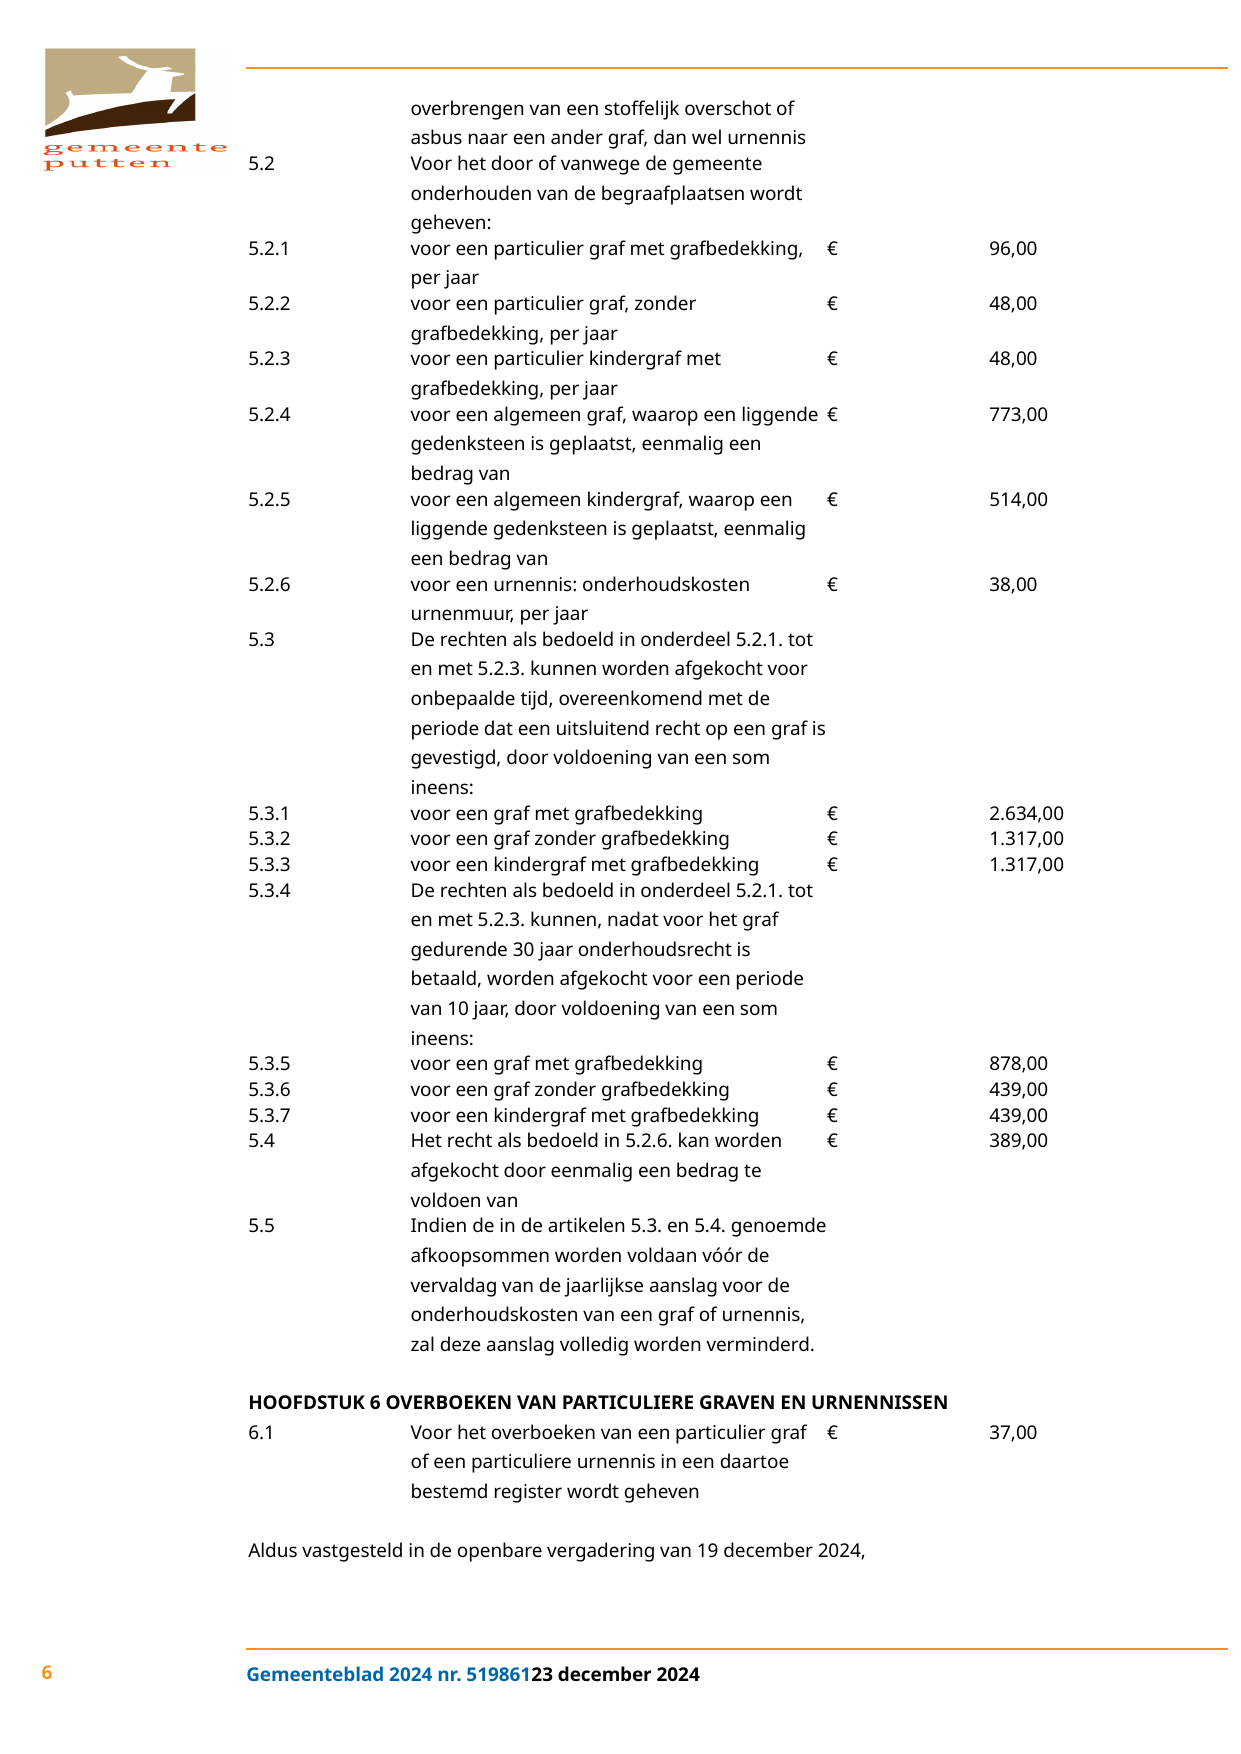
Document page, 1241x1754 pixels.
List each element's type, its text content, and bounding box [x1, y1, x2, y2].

table_header 6.1 [248, 1419, 410, 1504]
table_cell € [827, 800, 989, 825]
table_cell voor een urnennis: onderhoudskosten urnenmuur, per jaar [410, 571, 827, 626]
table_cell voor een graf zonder grafbedekking [410, 1076, 827, 1102]
table_cell voor een kindergraf met grafbedekking [410, 1102, 827, 1128]
table_cell 5.5 [248, 1213, 410, 1357]
table_cell 5.2.4 [248, 401, 410, 486]
table_cell 48,00 [989, 346, 1152, 401]
table_cell € [827, 401, 989, 486]
table_cell voor een graf zonder grafbedekking [410, 825, 827, 851]
table_header 37,00 [989, 1419, 1152, 1504]
table_cell 439,00 [989, 1076, 1152, 1102]
text HOOFDSTUK 6 OVERBOEKEN VAN PARTICULIERE GRAVEN EN URNENNISSEN [248, 1389, 1152, 1415]
table_cell Voor het door of vanwege de gemeente onderhouden van de begraafplaatsen wordt geheven: [410, 150, 827, 235]
table_cell 878,00 [989, 1051, 1152, 1076]
table_cell 5.3.7 [248, 1102, 410, 1128]
table_cell € [827, 1051, 989, 1076]
table_cell voor een algemeen kindergraf, waarop een liggende gedenksteen is geplaatst, eenmalig een bedrag van [410, 486, 827, 571]
table_cell € [827, 851, 989, 877]
table_cell 2.634,00 [989, 800, 1152, 825]
table_cell [989, 877, 1152, 1051]
table_cell [989, 150, 1152, 235]
table_cell 5.2 [248, 150, 410, 235]
table_cell De rechten als bedoeld in onderdeel 5.2.1. tot en met 5.2.3. kunnen, nadat voor het graf gedurende 30 jaar onderhoudsrecht is betaald, worden afgekocht voor een periode van 10 jaar, door voldoening van een som ineens: [410, 877, 827, 1051]
table_cell voor een algemeen graf, waarop een liggende gedenksteen is geplaatst, eenmalig een bedrag van [410, 401, 827, 486]
table_cell 5.3.6 [248, 1076, 410, 1102]
table_cell 5.3.5 [248, 1051, 410, 1076]
picture [41, 47, 231, 172]
table_cell 1.317,00 [989, 851, 1152, 877]
table_cell voor een graf met grafbedekking [410, 1051, 827, 1076]
table_cell [989, 626, 1152, 800]
table_cell 96,00 [989, 235, 1152, 290]
table_cell overbrengen van een stoffelijk overschot of asbus naar een ander graf, dan wel urnennis [410, 95, 827, 150]
table_cell € [827, 486, 989, 571]
table_cell 38,00 [989, 571, 1152, 626]
table_cell 5.3 [248, 626, 410, 800]
table_cell 5.2.5 [248, 486, 410, 571]
table_cell De rechten als bedoeld in onderdeel 5.2.1. tot en met 5.2.3. kunnen worden afgekocht voor onbepaalde tijd, overeenkomend met de periode dat een uitsluitend recht op een graf is gevestigd, door voldoening van een som ineens: [410, 626, 827, 800]
table_cell € [827, 825, 989, 851]
table_cell 5.2.1 [248, 235, 410, 290]
table_cell voor een particulier graf met grafbedekking, per jaar [410, 235, 827, 290]
table_cell [827, 150, 989, 235]
table_cell 439,00 [989, 1102, 1152, 1128]
table_cell 1.317,00 [989, 825, 1152, 851]
table_cell 5.2.6 [248, 571, 410, 626]
table_cell 773,00 [989, 401, 1152, 486]
table_cell voor een graf met grafbedekking [410, 800, 827, 825]
table_cell voor een particulier graf, zonder grafbedekking, per jaar [410, 290, 827, 346]
table_header Voor het overboeken van een particulier graf of een particuliere urnennis in een daartoe bestemd register wordt geheven [410, 1419, 827, 1504]
table_cell € [827, 1076, 989, 1102]
table_cell 48,00 [989, 290, 1152, 346]
table_cell 5.4 [248, 1128, 410, 1213]
table_cell voor een kindergraf met grafbedekking [410, 851, 827, 877]
table_cell [827, 95, 989, 150]
table_cell 5.3.2 [248, 825, 410, 851]
table_cell 5.3.3 [248, 851, 410, 877]
table_cell € [827, 235, 989, 290]
table_cell [989, 95, 1152, 150]
table_cell 514,00 [989, 486, 1152, 571]
table_cell € [827, 571, 989, 626]
table_cell € [827, 346, 989, 401]
table_cell voor een particulier kindergraf met grafbedekking, per jaar [410, 346, 827, 401]
table_cell € [827, 1128, 989, 1213]
table_cell 5.2.2 [248, 290, 410, 346]
table_cell [827, 626, 989, 800]
table_cell 5.3.1 [248, 800, 410, 825]
table_cell Het recht als bedoeld in 5.2.6. kan worden afgekocht door eenmalig een bedrag te voldoen van [410, 1128, 827, 1213]
table_cell [989, 1213, 1152, 1357]
table_cell [827, 1213, 989, 1357]
table_header € [827, 1419, 989, 1504]
table_cell 5.3.4 [248, 877, 410, 1051]
text Aldus vastgesteld in de openbare vergadering van 19 december 2024, [248, 1537, 1152, 1563]
table_cell € [827, 1102, 989, 1128]
table_cell [827, 877, 989, 1051]
table_cell 5.2.3 [248, 346, 410, 401]
table_cell 389,00 [989, 1128, 1152, 1213]
table_cell € [827, 290, 989, 346]
table_cell Indien de in de artikelen 5.3. en 5.4. genoemde afkoopsommen worden voldaan vóór de vervaldag van de jaarlijkse aanslag voor de onderhoudskosten van een graf of urnennis, zal deze aanslag volledig worden verminderd. [410, 1213, 827, 1357]
table_cell [248, 95, 410, 150]
